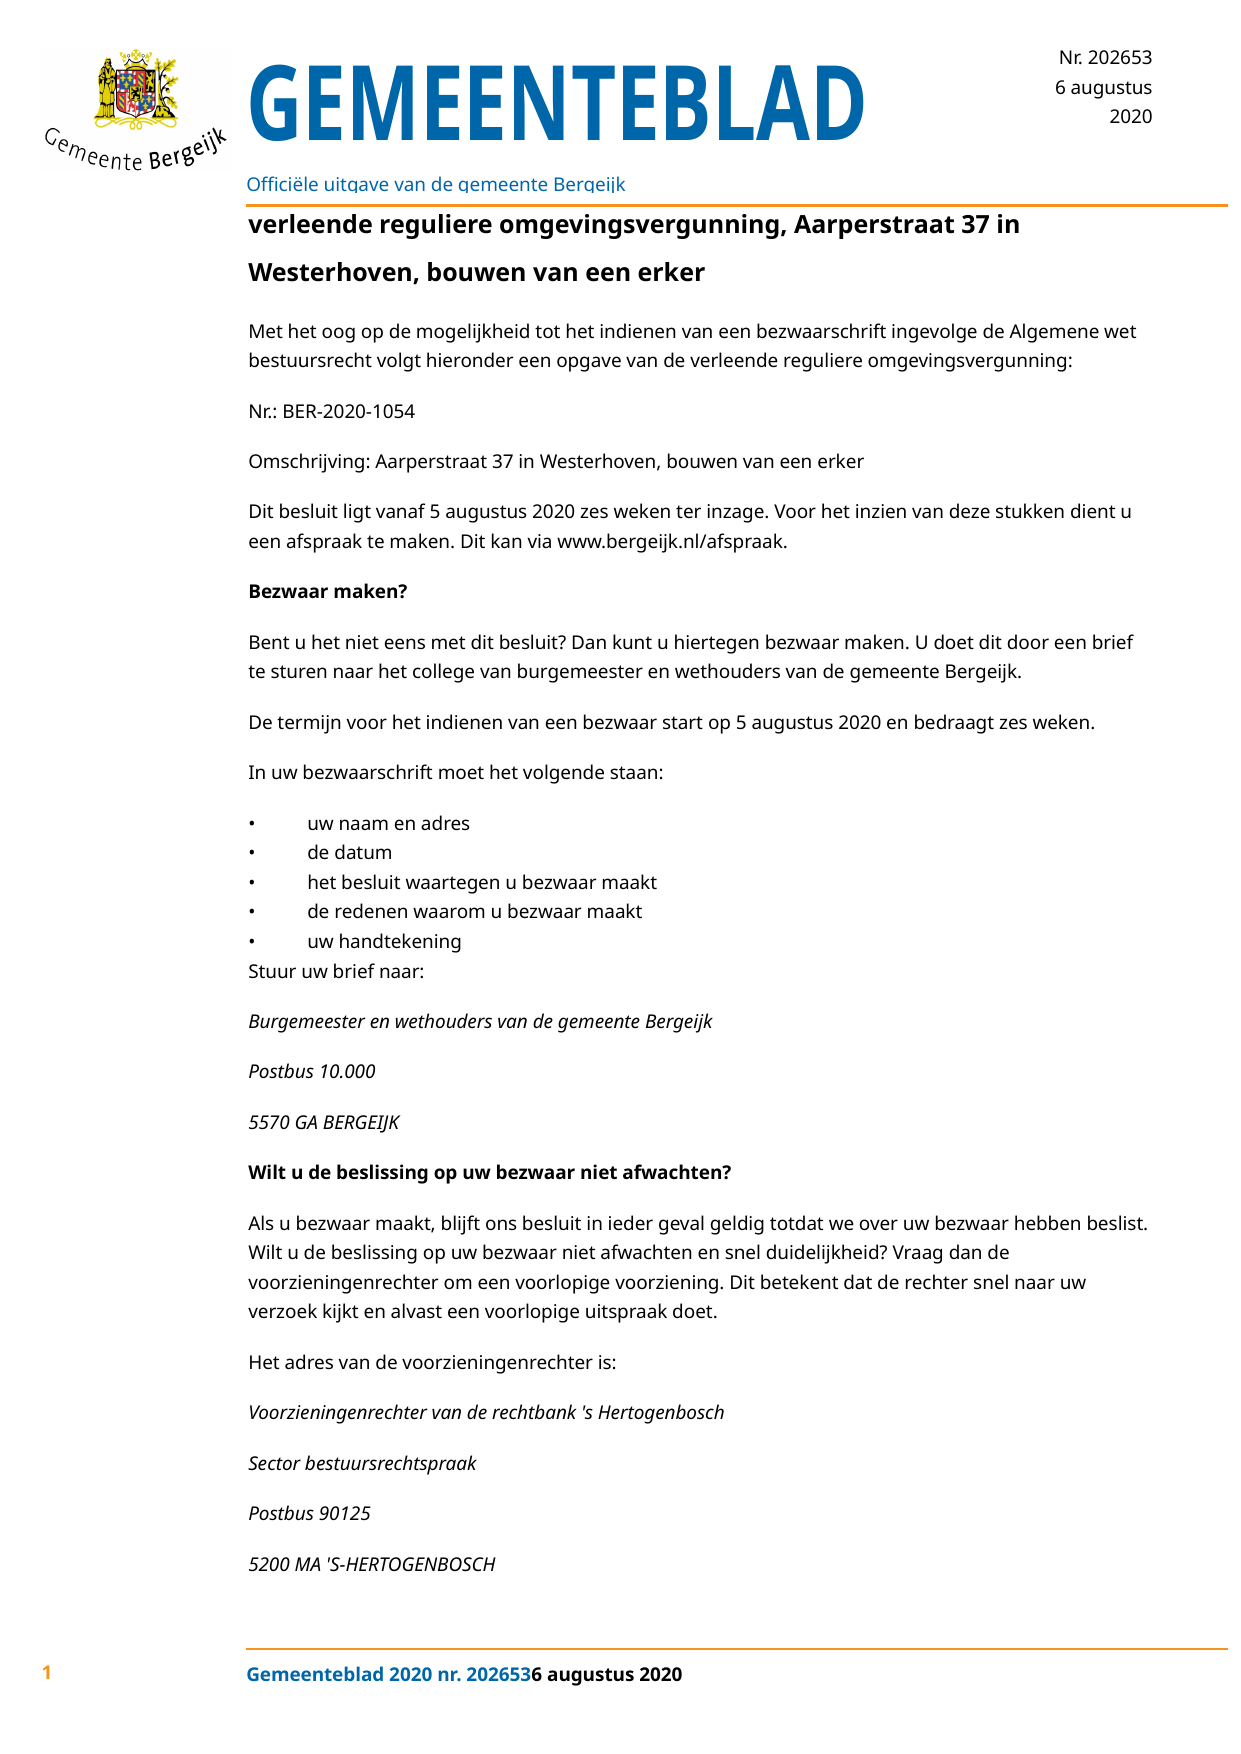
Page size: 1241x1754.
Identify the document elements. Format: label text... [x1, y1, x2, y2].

text Burgemeester en wethouders van de gemeente Bergeijk [248, 1008, 1152, 1034]
text Voorzieningenrechter van de rechtbank 's Hertogenbosch [248, 1399, 1152, 1425]
text Stuur uw brief naar: [248, 958, 1152, 984]
text Omschrijving: Aarperstraat 37 in Westerhoven, bouwen van een erker [248, 448, 1152, 474]
text 5200 MA 'S-HERTOGENBOSCH [248, 1551, 1152, 1577]
text Postbus 90125 [248, 1500, 1152, 1526]
text Wilt u de beslissing op uw bezwaar niet afwachten? [248, 1159, 1152, 1185]
list het besluit waartegen u bezwaar maakt [248, 869, 1152, 895]
text Als u bezwaar maakt, blijft ons besluit in ieder geval geldig totdat we over uw bezwaar hebben beslist. Wilt u de beslissing op uw bezwaar niet afwachten en snel duidelijkheid? Vraag dan de voorzieningenrechter om een voorlopige voorziening. Dit betekent dat de rechter snel naar uw verzoek kijkt en alvast een voorlopige uitspraak doet. [248, 1210, 1152, 1324]
text Bent u het niet eens met dit besluit? Dan kunt u hiertegen bezwaar maken. U doet dit door een brief te sturen naar het college van burgemeester en wethouders van de gemeente Bergeijk. [248, 629, 1152, 684]
list de redenen waarom u bezwaar maakt [248, 899, 1152, 924]
text Het adres van de voorzieningenrechter is: [248, 1349, 1152, 1375]
list de datum [248, 839, 1152, 865]
text Dit besluit ligt vanaf 5 augustus 2020 zes weken ter inzage. Voor het inzien van deze stukken dient u een afspraak te maken. Dit kan via www.bergeijk.nl/afspraak. [248, 499, 1152, 554]
list uw handtekening [248, 928, 1152, 954]
text Met het oog op de mogelijkheid tot het indienen van een bezwaarschrift ingevolge de Algemene wet bestuursrecht volgt hieronder een opgave van de verleende reguliere omgevingsvergunning: [248, 318, 1152, 373]
picture [41, 47, 231, 172]
text In uw bezwaarschrift moet het volgende staan: [248, 759, 1152, 785]
text Nr.: BER-2020-1054 [248, 398, 1152, 424]
text Postbus 10.000 [248, 1059, 1152, 1084]
text Bezwaar maken? [248, 579, 1152, 604]
list uw naam en adres [248, 810, 1152, 836]
text verleende reguliere omgevingsvergunning, Aarperstraat 37 in Westerhoven, bouwen van een erker [248, 207, 1152, 288]
text 5570 GA BERGEIJK [248, 1109, 1152, 1135]
text Sector bestuursrechtspraak [248, 1450, 1152, 1476]
text De termijn voor het indienen van een bezwaar start op 5 augustus 2020 en bedraagt zes weken. [248, 709, 1152, 735]
